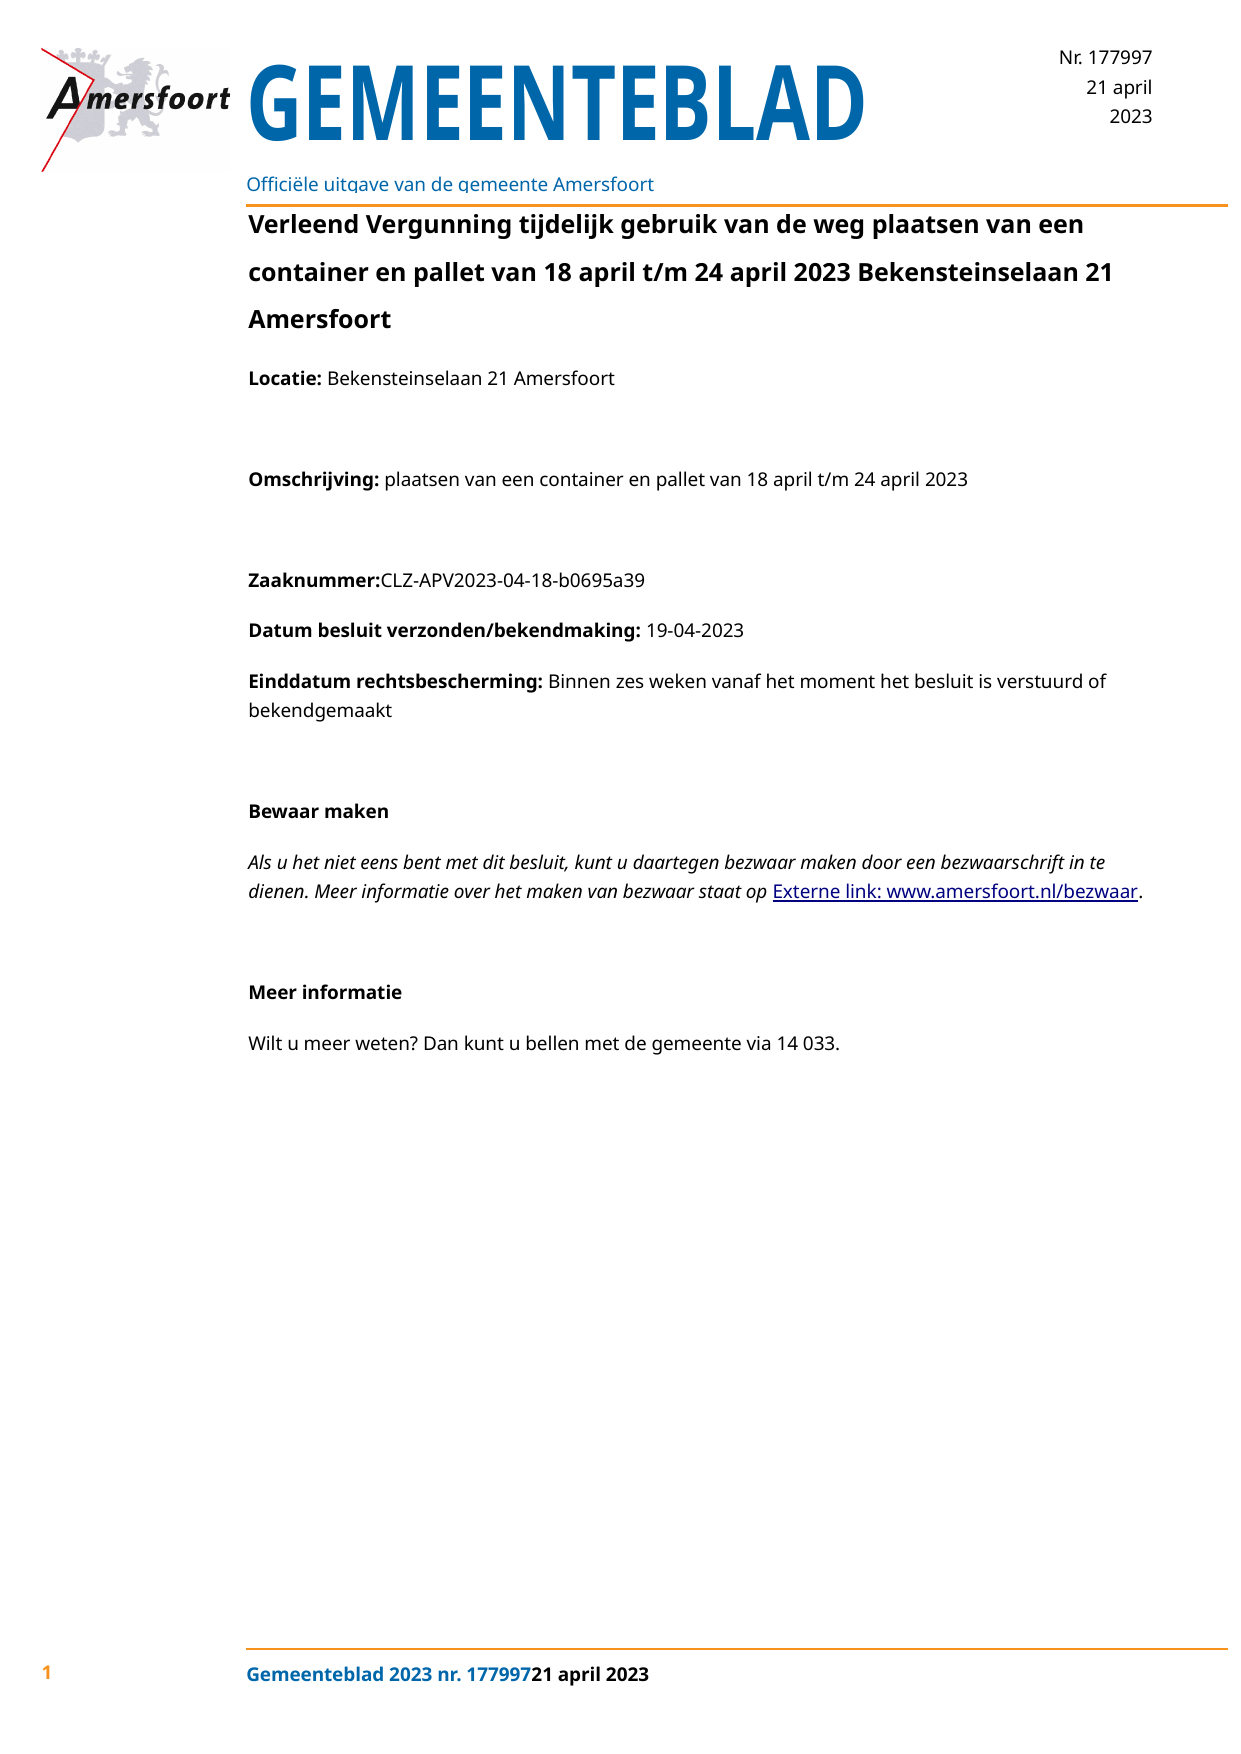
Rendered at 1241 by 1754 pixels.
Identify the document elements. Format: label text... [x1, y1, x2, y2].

text Zaaknummer:CLZ-APV2023-04-18-b0695a39 [248, 567, 1152, 593]
text Bewaar maken [248, 798, 1152, 824]
picture [41, 47, 231, 172]
text Locatie: Bekensteinselaan 21 Amersfoort [248, 366, 1152, 391]
text Einddatum rechtsbescherming: Binnen zes weken vanaf het moment het besluit is verstuurd of bekendgemaakt [248, 668, 1152, 723]
text Datum besluit verzonden/bekendmaking: 19-04-2023 [248, 618, 1152, 643]
text Omschrijving: plaatsen van een container en pallet van 18 april t/m 24 april 2023 [248, 466, 1152, 492]
text Als u het niet eens bent met dit besluit, kunt u daartegen bezwaar maken door een bezwaarschrift in te dienen. Meer informatie over het maken van bezwaar staat op Externe link: www.amersfoort.nl/bezwaar. [248, 849, 1152, 904]
text Wilt u meer weten? Dan kunt u bellen met de gemeente via 14 033. [248, 1030, 1152, 1055]
text Verleend Vergunning tijdelijk gebruik van de weg plaatsen van een container en pallet van 18 april t/m 24 april 2023 Bekensteinselaan 21 Amersfoort [248, 207, 1152, 336]
text Meer informatie [248, 979, 1152, 1005]
